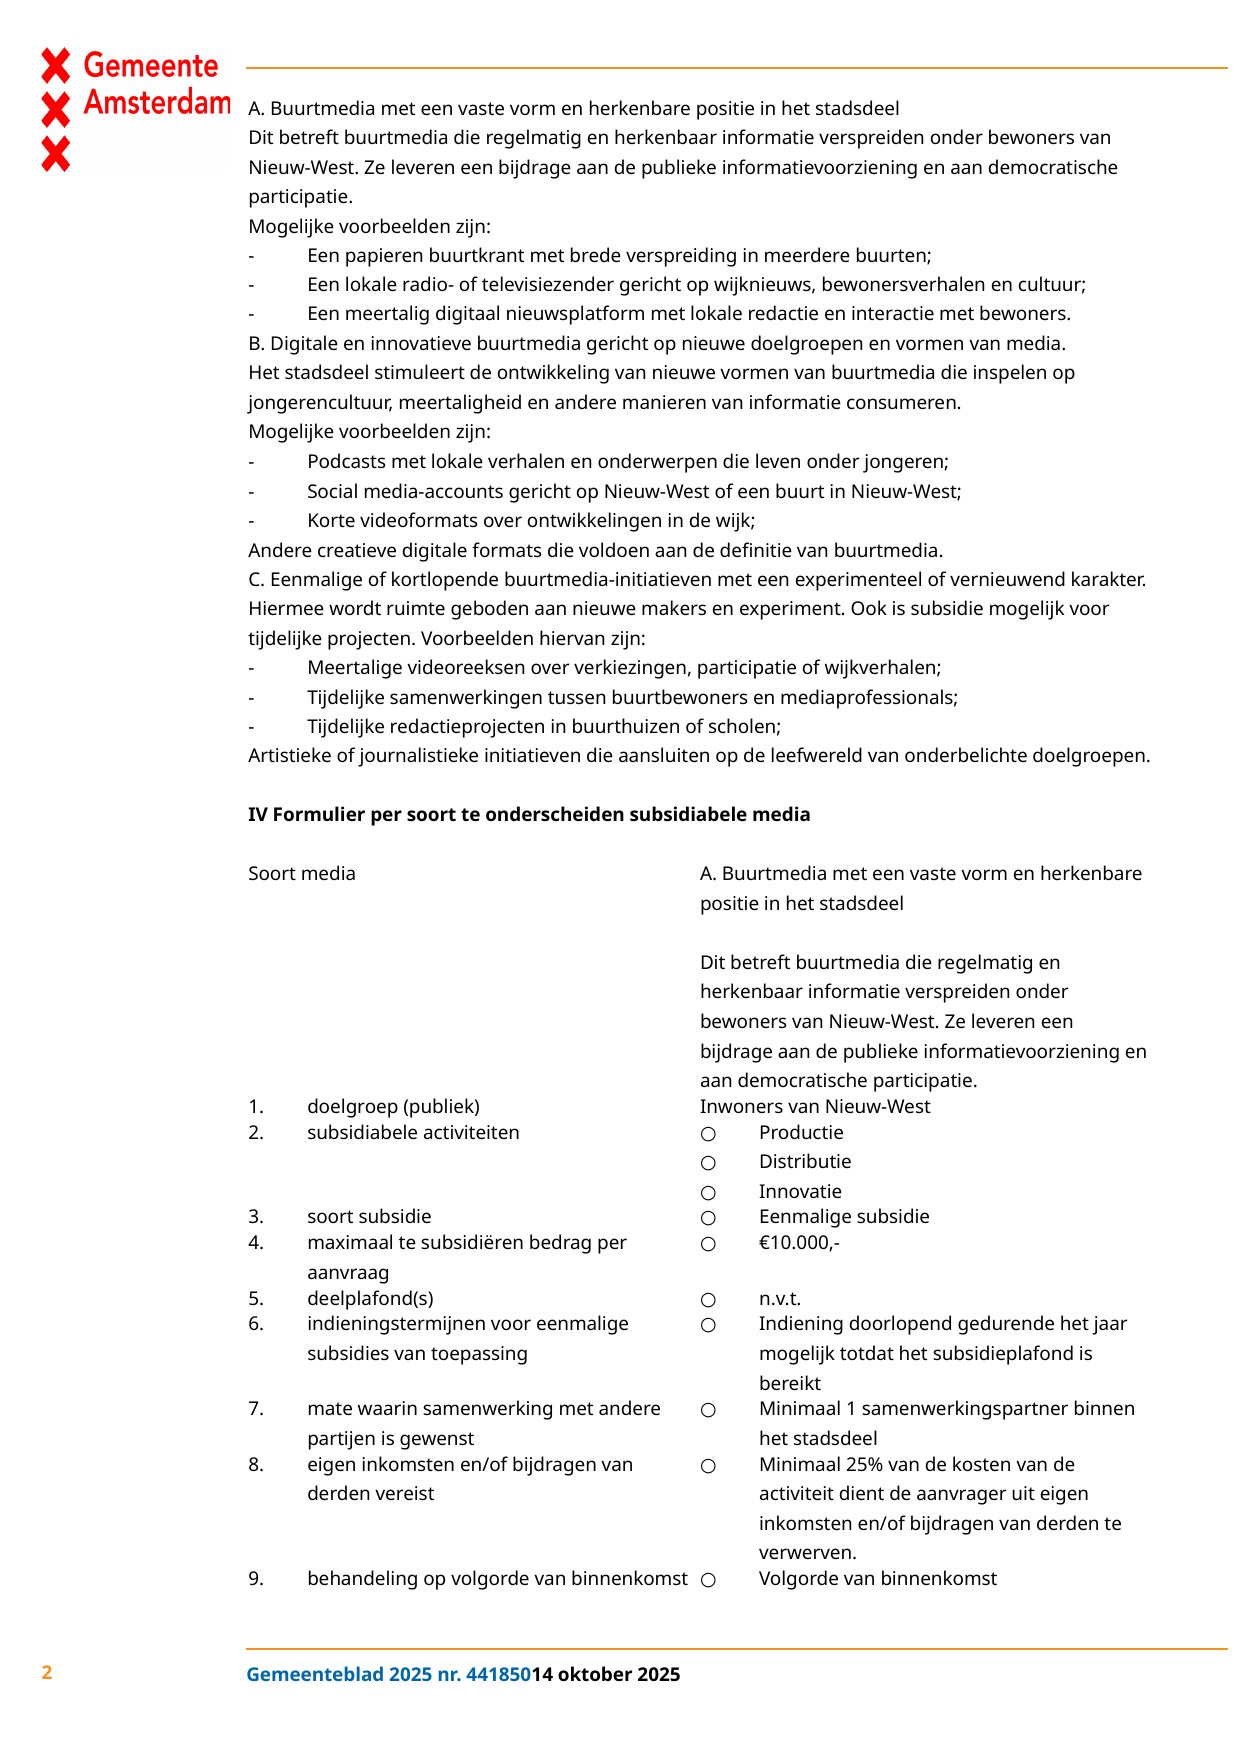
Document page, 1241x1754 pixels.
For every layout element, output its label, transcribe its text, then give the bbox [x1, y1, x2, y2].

table_cell Minimaal 25% van de kosten van de activiteit dient de aanvrager uit eigen inkomsten en/of bijdragen van derden te verwerven. [700, 1451, 1152, 1565]
table_cell n.v.t. [700, 1285, 1152, 1311]
table_cell €10.000,- [700, 1230, 1152, 1285]
table_header Een lokale radio- of televisiezender gericht op wijknieuws, bewonersverhalen en cultuur; [248, 271, 1152, 297]
table_cell Minimaal 1 samenwerkingspartner binnen het stadsdeel [700, 1395, 1152, 1451]
table_cell indieningstermijnen voor eenmalige subsidies van toepassing [248, 1311, 700, 1395]
table_cell mate waarin samenwerking met andere partijen is gewenst [248, 1395, 700, 1451]
picture [41, 47, 231, 172]
table_cell Inwoners van Nieuw-West [700, 1093, 1152, 1119]
table_header Een meertalig digitaal nieuwsplatform met lokale redactie en interactie met bewoners. B. Digitale en innovatieve buurtmedia gericht op nieuwe doelgroepen en vormen van media. Het stadsdeel stimuleert de ontwikkeling van nieuwe vormen van buurtmedia die inspelen op jongerencultuur, meertaligheid en andere manieren van informatie consumeren. Mogelijke voorbeelden zijn: Podcasts met lokale verhalen en onderwerpen die leven onder jongeren; Social media-accounts gericht op Nieuw-West of een buurt in Nieuw-West; Korte videoformats over ontwikkelingen in de wijk; Andere creatieve digitale formats die voldoen aan de definitie van buurtmedia. [248, 300, 1152, 563]
table_cell maximaal te subsidiëren bedrag per aanvraag [248, 1230, 700, 1285]
table_cell behandeling op volgorde van binnenkomst [248, 1565, 700, 1591]
table_header Tijdelijke redactieprojecten in buurthuizen of scholen; Artistieke of journalistieke initiatieven die aansluiten op de leefwereld van onderbelichte doelgroepen. [248, 713, 1152, 768]
text IV Formulier per soort te onderscheiden subsidiabele media [248, 801, 1152, 827]
table_cell Eenmalige subsidie [700, 1204, 1152, 1229]
table_cell Productie Distributie Innovatie [700, 1119, 1152, 1204]
table_cell Volgorde van binnenkomst [700, 1565, 1152, 1591]
table_header A. Buurtmedia met een vaste vorm en herkenbare positie in het stadsdeel Dit betreft buurtmedia die regelmatig en herkenbaar informatie verspreiden onder bewoners van Nieuw-West. Ze leveren een bijdrage aan de publieke informatievoorziening en aan democratische participatie. [700, 860, 1152, 1093]
table_header Een papieren buurtkrant met brede verspreiding in meerdere buurten; [248, 242, 1152, 268]
table_cell deelplafond(s) [248, 1285, 700, 1311]
table_cell soort subsidie [248, 1204, 700, 1229]
table_header Meertalige videoreeksen over verkiezingen, participatie of wijkverhalen; Tijdelijke samenwerkingen tussen buurtbewoners en mediaprofessionals; [248, 654, 1152, 709]
table_cell subsidiabele activiteiten [248, 1119, 700, 1204]
table_cell Indiening doorlopend gedurende het jaar mogelijk totdat het subsidieplafond is bereikt [700, 1311, 1152, 1395]
table_header C. Eenmalige of kortlopende buurtmedia-initiatieven met een experimenteel of vernieuwend karakter. Hiermee wordt ruimte geboden aan nieuwe makers en experiment. Ook is subsidie mogelijk voor tijdelijke projecten. Voorbeelden hiervan zijn: [248, 566, 1152, 651]
table_header Soort media [248, 860, 700, 1093]
table_header A. Buurtmedia met een vaste vorm en herkenbare positie in het stadsdeel Dit betreft buurtmedia die regelmatig en herkenbaar informatie verspreiden onder bewoners van Nieuw-West. Ze leveren een bijdrage aan de publieke informatievoorziening en aan democratische participatie. Mogelijke voorbeelden zijn: [248, 95, 1152, 239]
table_cell eigen inkomsten en/of bijdragen van derden vereist [248, 1451, 700, 1565]
table_cell doelgroep (publiek) [248, 1093, 700, 1119]
